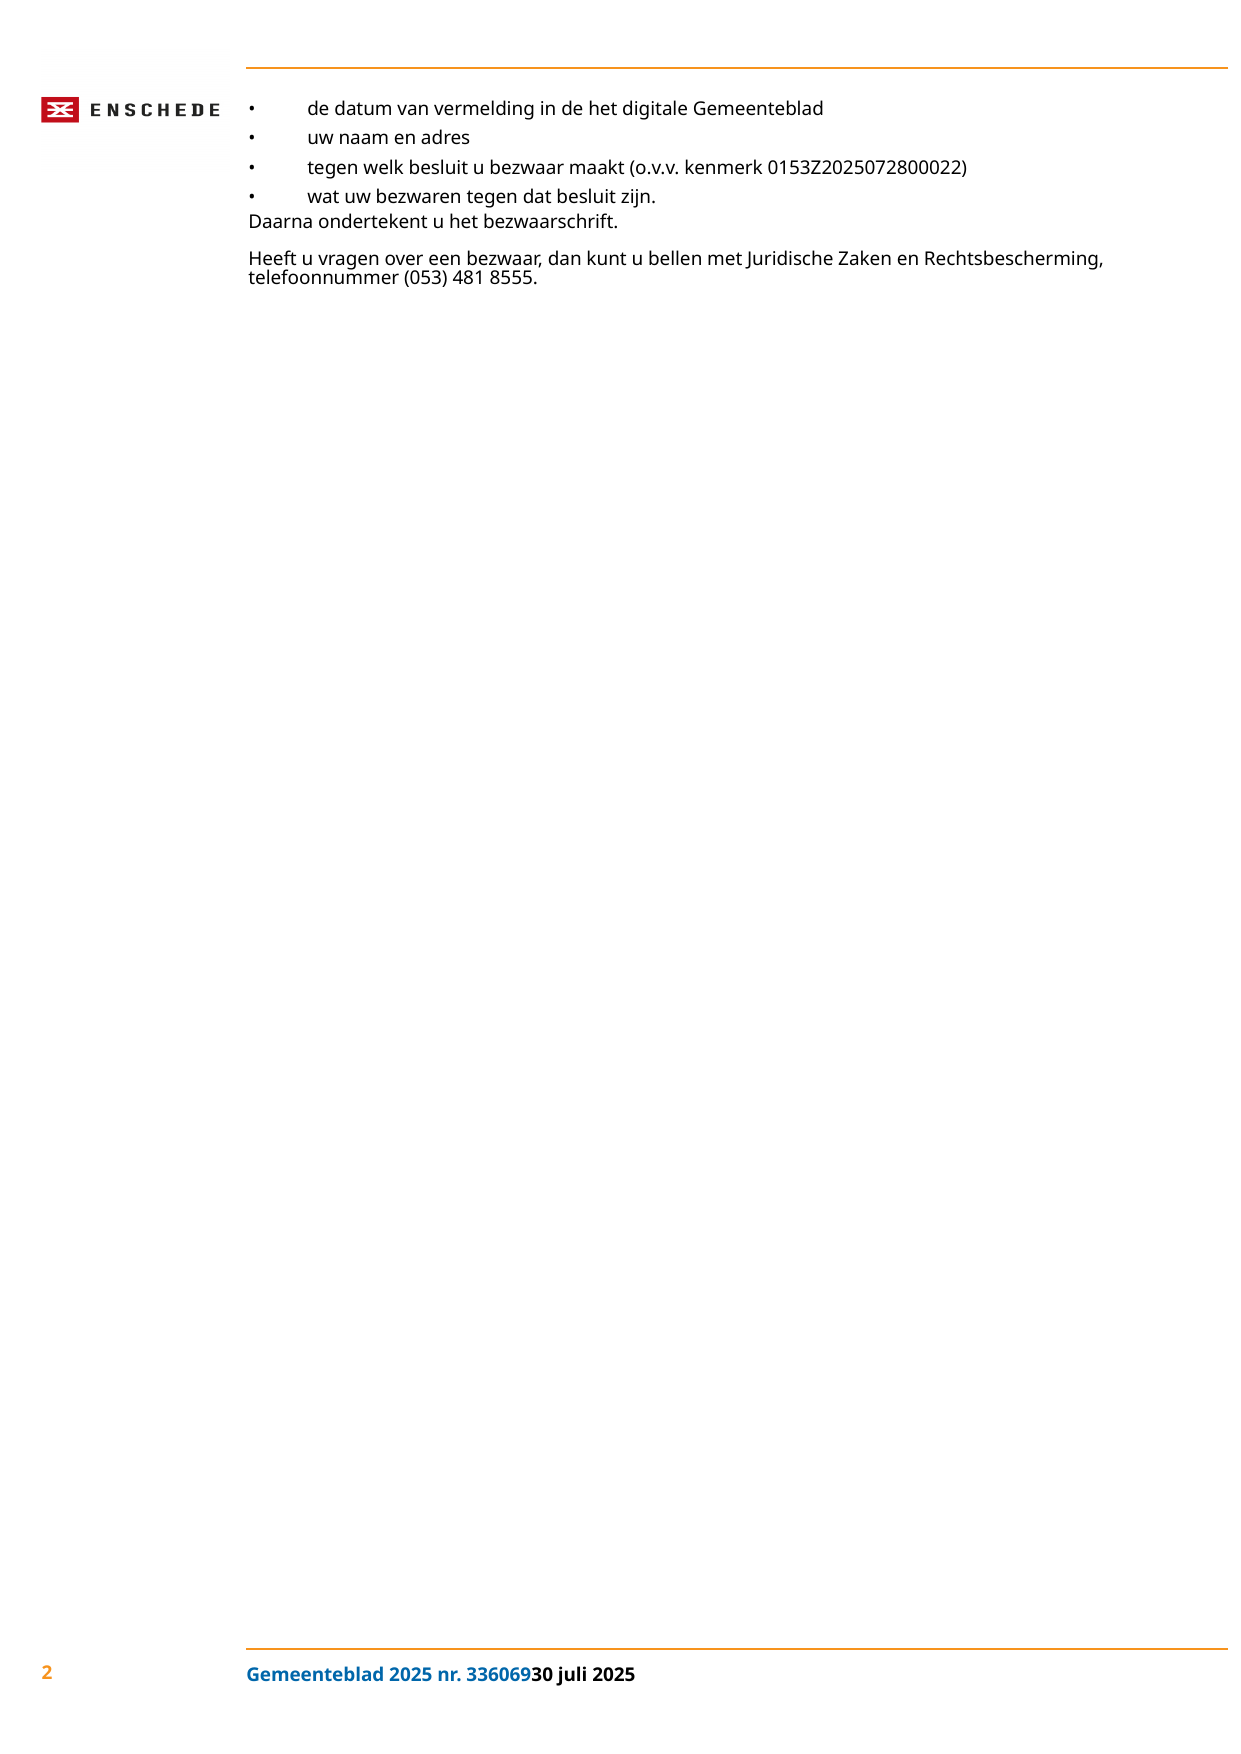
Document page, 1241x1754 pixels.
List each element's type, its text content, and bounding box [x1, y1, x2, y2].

text Heeft u vragen over een bezwaar, dan kunt u bellen met Juridische Zaken en Rechtsbescherming, telefoonnummer (053) 481 8555. [248, 250, 1152, 289]
text Daarna ondertekent u het bezwaarschrift. [248, 213, 1152, 232]
list tegen welk besluit u bezwaar maakt (o.v.v. kenmerk 0153Z2025072800022) [248, 154, 1152, 180]
picture [41, 47, 231, 172]
list uw naam en adres [248, 124, 1152, 150]
list de datum van vermelding in de het digitale Gemeenteblad [248, 95, 1152, 121]
list wat uw bezwaren tegen dat besluit zijn. [248, 183, 1152, 209]
